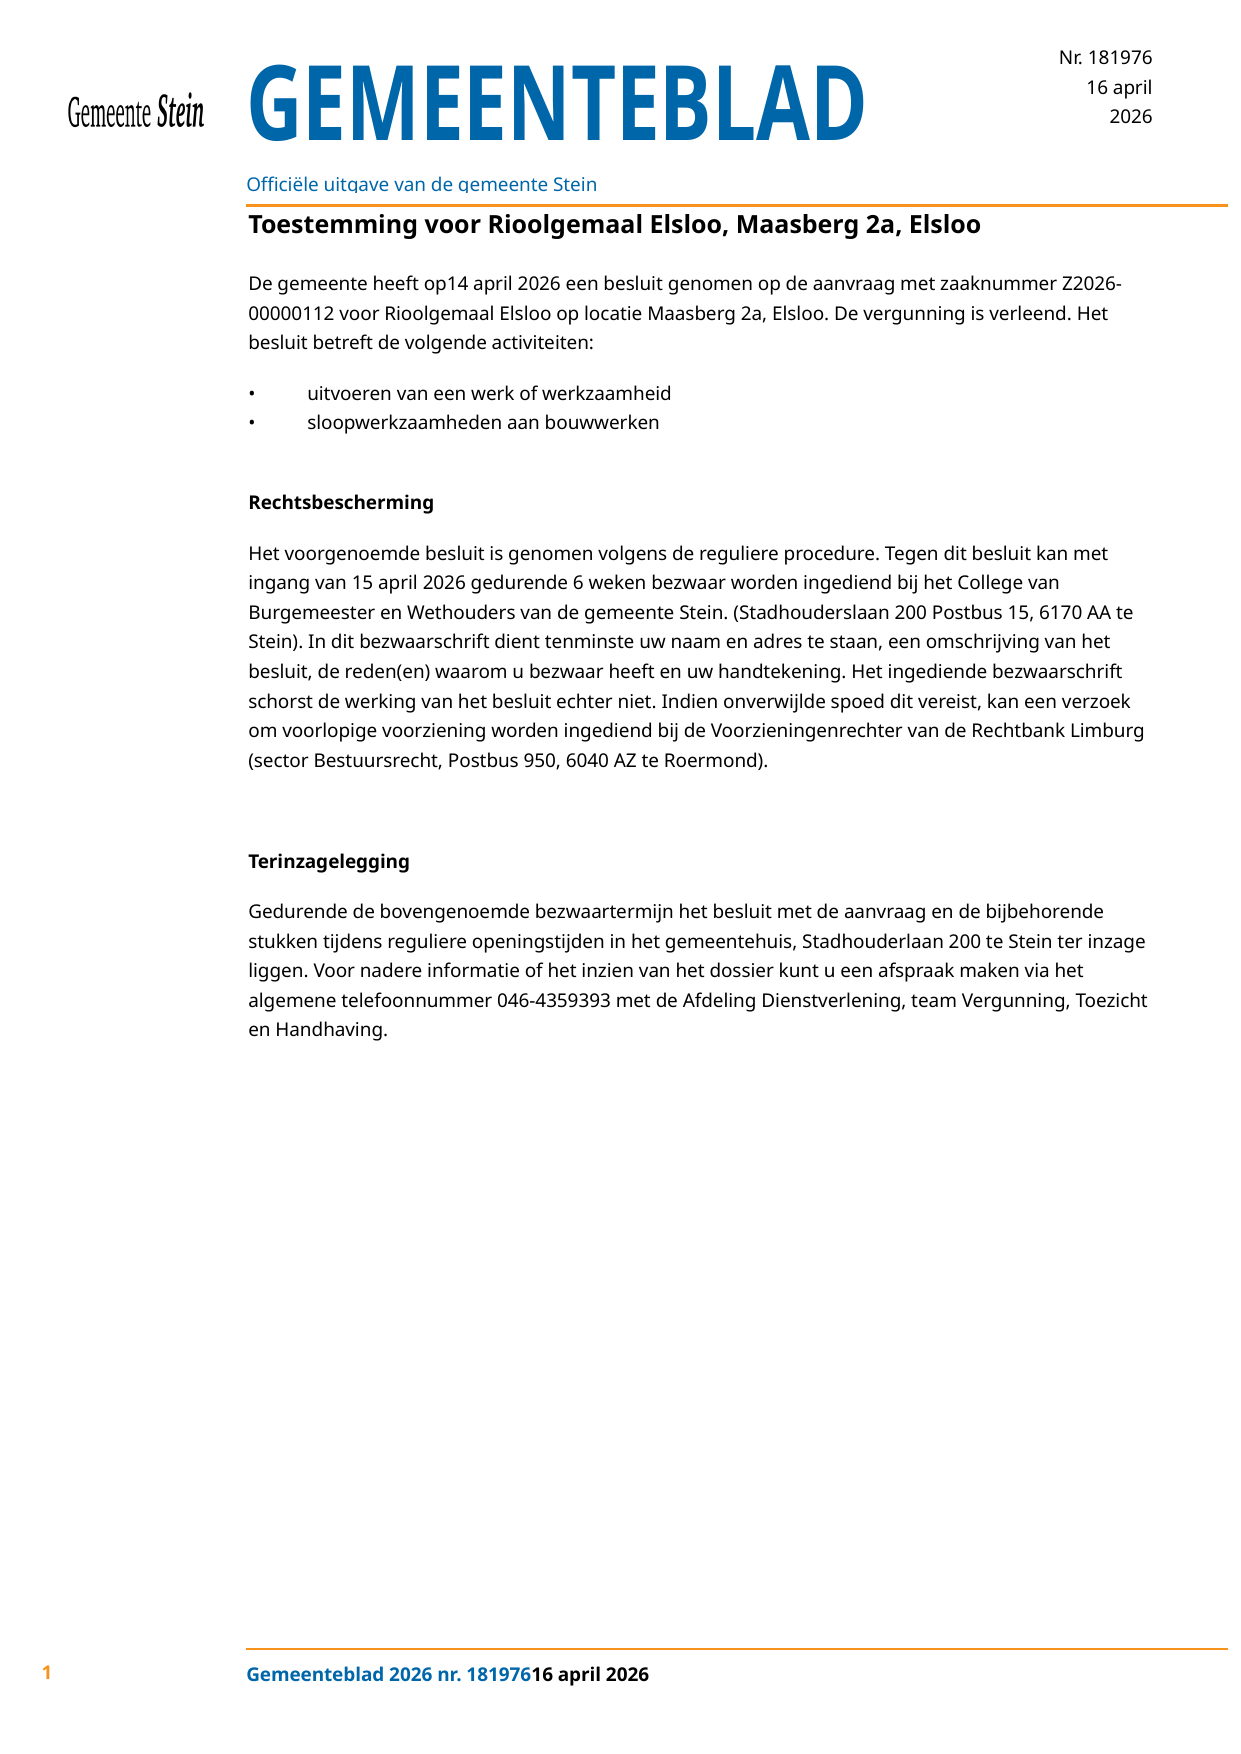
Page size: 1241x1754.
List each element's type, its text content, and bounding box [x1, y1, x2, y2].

text Rechtsbescherming [248, 489, 1152, 515]
text Toestemming voor Rioolgemaal Elsloo, Maasberg 2a, Elsloo [248, 207, 1152, 241]
text Gedurende de bovengenoemde bezwaartermijn het besluit met de aanvraag en de bijbehorende stukken tijdens reguliere openingstijden in het gemeentehuis, Stadhouderlaan 200 te Stein ter inzage liggen. Voor nadere informatie of het inzien van het dossier kunt u een afspraak maken via het algemene telefoonnummer 046-4359393 met de Afdeling Dienstverlening, team Vergunning, Toezicht en Handhaving. [248, 898, 1152, 1042]
list sloopwerkzaamheden aan bouwwerken [248, 409, 1152, 435]
list uitvoeren van een werk of werkzaamheid [248, 380, 1152, 406]
text De gemeente heeft op14 april 2026 een besluit genomen op de aanvraag met zaaknummer Z2026-00000112 voor Rioolgemaal Elsloo op locatie Maasberg 2a, Elsloo. De vergunning is verleend. Het besluit betreft de volgende activiteiten: [248, 270, 1152, 355]
picture [41, 47, 231, 172]
text Het voorgenoemde besluit is genomen volgens de reguliere procedure. Tegen dit besluit kan met ingang van 15 april 2026 gedurende 6 weken bezwaar worden ingediend bij het College van Burgemeester en Wethouders van de gemeente Stein. (Stadhouderslaan 200 Postbus 15, 6170 AA te Stein). In dit bezwaarschrift dient tenminste uw naam en adres te staan, een omschrijving van het besluit, de reden(en) waarom u bezwaar heeft en uw handtekening. Het ingediende bezwaarschrift schorst de werking van het besluit echter niet. Indien onverwijlde spoed dit vereist, kan een verzoek om voorlopige voorziening worden ingediend bij de Voorzieningenrechter van de Rechtbank Limburg (sector Bestuursrecht, Postbus 950, 6040 AZ te Roermond). [248, 540, 1152, 773]
text Terinzagelegging [248, 848, 1152, 873]
